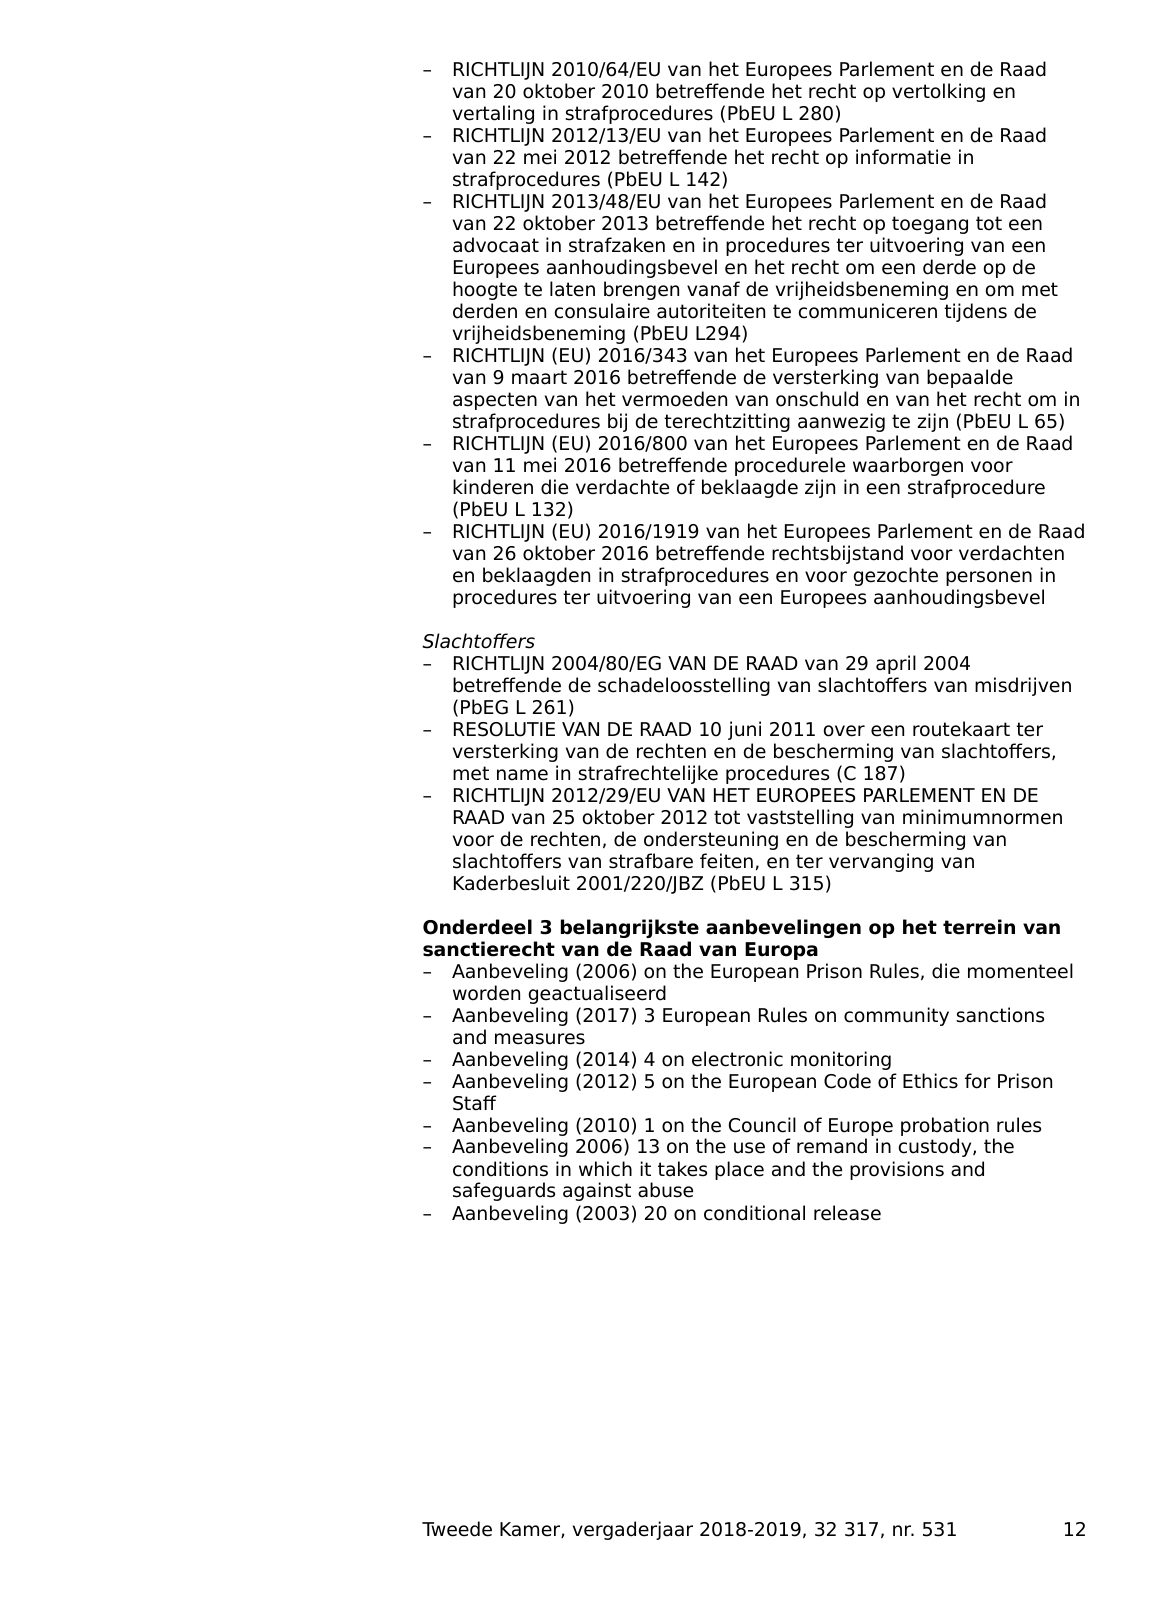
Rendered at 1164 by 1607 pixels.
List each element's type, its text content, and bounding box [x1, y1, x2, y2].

subtitle Slachtoffers [422, 631, 1087, 653]
text – Aanbeveling 2006) 13 on the use of remand in custody, the conditions in which it takes place and the provisions and safeguards against abuse [422, 1136, 1087, 1202]
text – RICHTLIJN (EU) 2016/343 van het Europees Parlement en de Raad van 9 maart 2016 betreffende de versterking van bepaalde aspecten van het vermoeden van onschuld en van het recht om in strafprocedures bij de terechtzitting aanwezig te zijn (PbEU L 65) [422, 345, 1087, 433]
text – Aanbeveling (2003) 20 on conditional release [422, 1202, 1087, 1224]
text – RICHTLIJN (EU) 2016/1919 van het Europees Parlement en de Raad van 26 oktober 2016 betreffende rechtsbijstand voor verdachten en beklaagden in strafprocedures en voor gezochte personen in procedures ter uitvoering van een Europees aanhoudingsbevel [422, 521, 1087, 608]
text – RICHTLIJN 2012/13/EU van het Europees Parlement en de Raad van 22 mei 2012 betreffende het recht op informatie in strafprocedures (PbEU L 142) [422, 125, 1087, 191]
text – Aanbeveling (2010) 1 on the Council of Europe probation rules [422, 1114, 1087, 1136]
text – RICHTLIJN 2012/29/EU VAN HET EUROPEES PARLEMENT EN DE RAAD van 25 oktober 2012 tot vaststelling van minimumnormen voor de rechten, de ondersteuning en de bescherming van slachtoffers van strafbare feiten, en ter vervanging van Kaderbesluit 2001/220/JBZ (PbEU L 315) [422, 784, 1087, 894]
text – RICHTLIJN (EU) 2016/800 van het Europees Parlement en de Raad van 11 mei 2016 betreffende procedurele waarborgen voor kinderen die verdachte of beklaagde zijn in een strafprocedure (PbEU L 132) [422, 433, 1087, 521]
text – Aanbeveling (2006) on the European Prison Rules, die momenteel worden geactualiseerd [422, 961, 1087, 1004]
text – RESOLUTIE VAN DE RAAD 10 juni 2011 over een routekaart ter versterking van de rechten en de bescherming van slachtoffers, met name in strafrechtelijke procedures (C 187) [422, 719, 1087, 784]
text – RICHTLIJN 2004/80/EG VAN DE RAAD van 29 april 2004 betreffende de schadeloosstelling van slachtoffers van misdrijven (PbEG L 261) [422, 653, 1087, 719]
text – RICHTLIJN 2010/64/EU van het Europees Parlement en de Raad van 20 oktober 2010 betreffende het recht op vertolking en vertaling in strafprocedures (PbEU L 280) [422, 59, 1087, 125]
text – Aanbeveling (2014) 4 on electronic monitoring [422, 1048, 1087, 1071]
text – Aanbeveling (2012) 5 on the European Code of Ethics for Prison Staff [422, 1071, 1087, 1114]
text – RICHTLIJN 2013/48/EU van het Europees Parlement en de Raad van 22 oktober 2013 betreffende het recht op toegang tot een advocaat in strafzaken en in procedures ter uitvoering van een Europees aanhoudingsbevel en het recht om een derde op de hoogte te laten brengen vanaf de vrijheidsbeneming en om met derden en consulaire autoriteiten te communiceren tijdens de vrijheidsbeneming (PbEU L294) [422, 191, 1087, 345]
text – Aanbeveling (2017) 3 European Rules on community sanctions and measures [422, 1004, 1087, 1048]
subtitle Onderdeel 3 belangrijkste aanbevelingen op het terrein van sanctierecht van de Raad van Europa [422, 917, 1087, 961]
